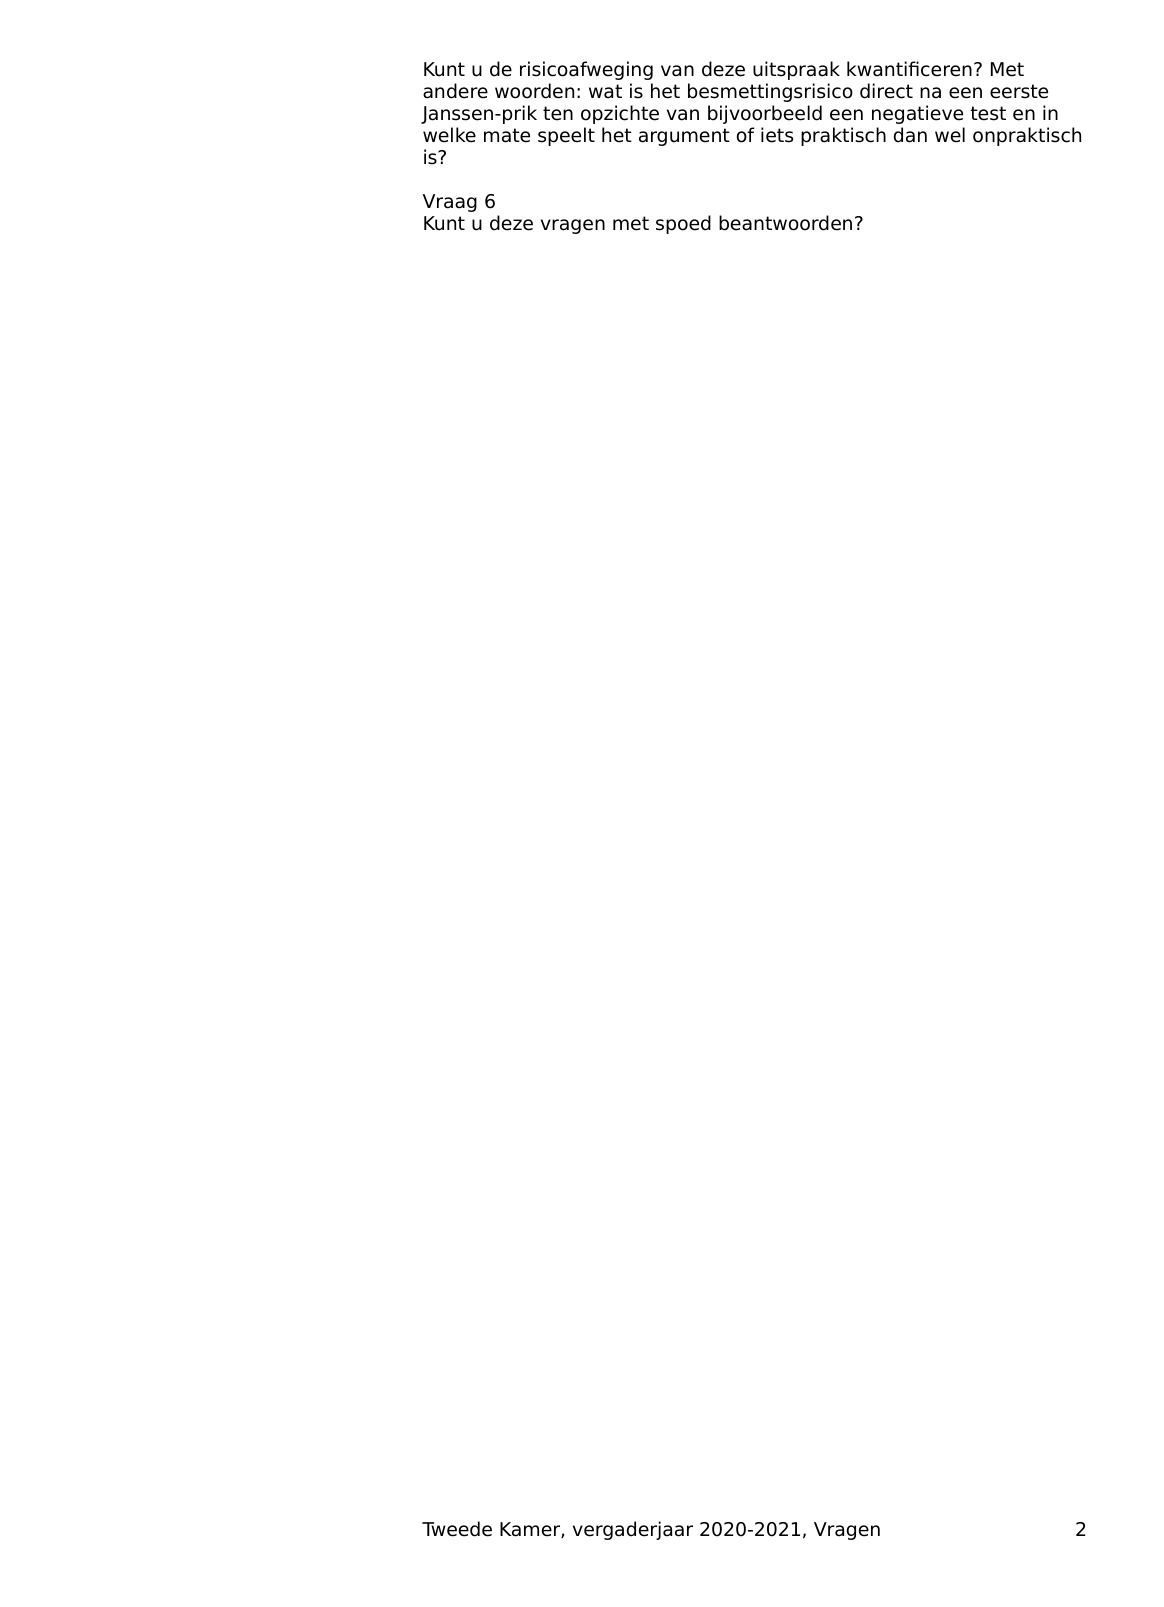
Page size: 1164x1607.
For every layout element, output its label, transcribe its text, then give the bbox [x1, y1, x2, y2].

text Kunt u de risicoafweging van deze uitspraak kwantificeren? Met andere woorden: wat is het besmettingsrisico direct na een eerste Janssen-prik ten opzichte van bijvoorbeeld een negatieve test en in welke mate speelt het argument of iets praktisch dan wel onpraktisch is? [422, 59, 1087, 169]
text Vraag 6 [422, 191, 1087, 213]
text Kunt u deze vragen met spoed beantwoorden? [422, 213, 1087, 235]
